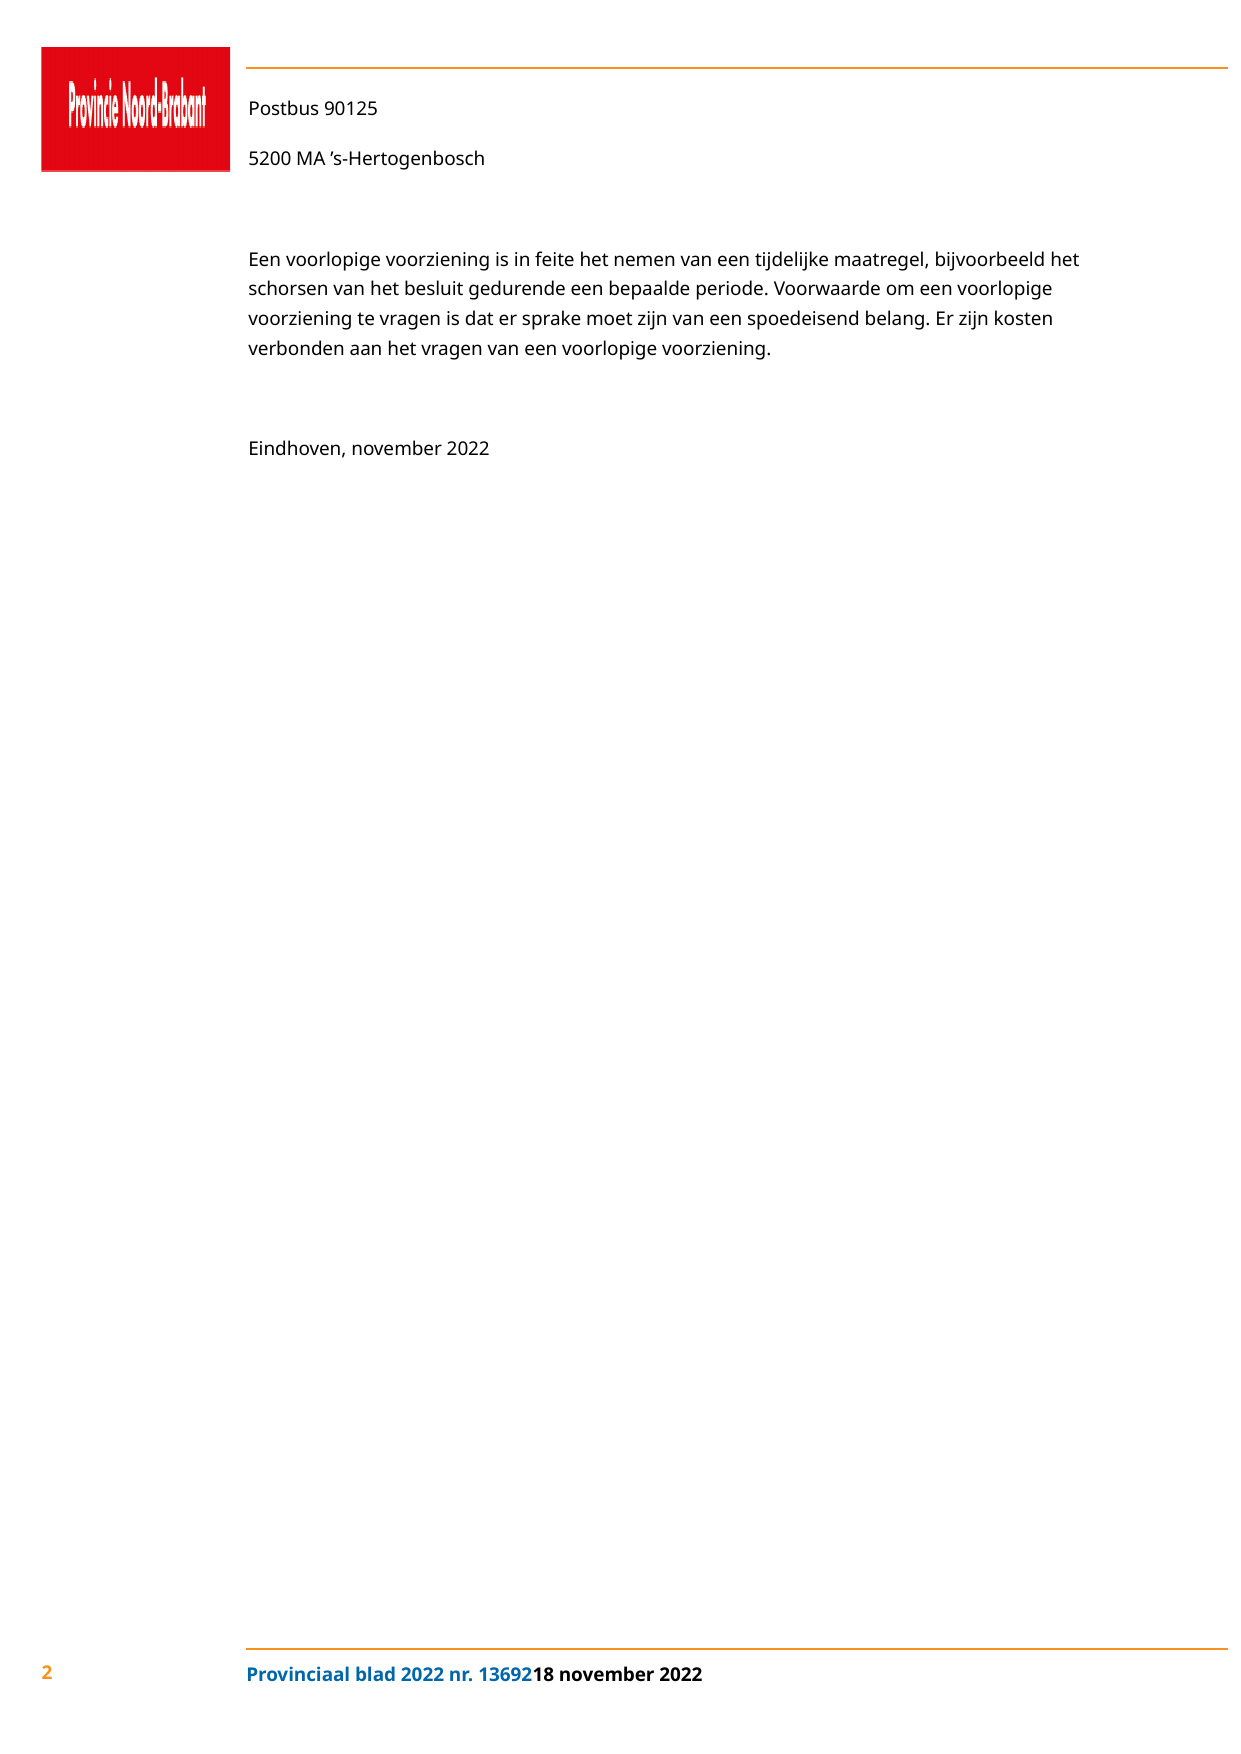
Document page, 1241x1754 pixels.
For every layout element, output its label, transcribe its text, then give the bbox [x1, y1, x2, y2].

text Eindhoven, november 2022 [248, 436, 1152, 461]
text 5200 MA ’s-Hertogenbosch [248, 145, 1152, 171]
picture [41, 47, 231, 172]
text Een voorlopige voorziening is in feite het nemen van een tijdelijke maatregel, bijvoorbeeld het schorsen van het besluit gedurende een bepaalde periode. Voorwaarde om een voorlopige voorziening te vragen is dat er sprake moet zijn van een spoedeisend belang. Er zijn kosten verbonden aan het vragen van een voorlopige voorziening. [248, 246, 1152, 361]
text Postbus 90125 [248, 95, 1152, 121]
